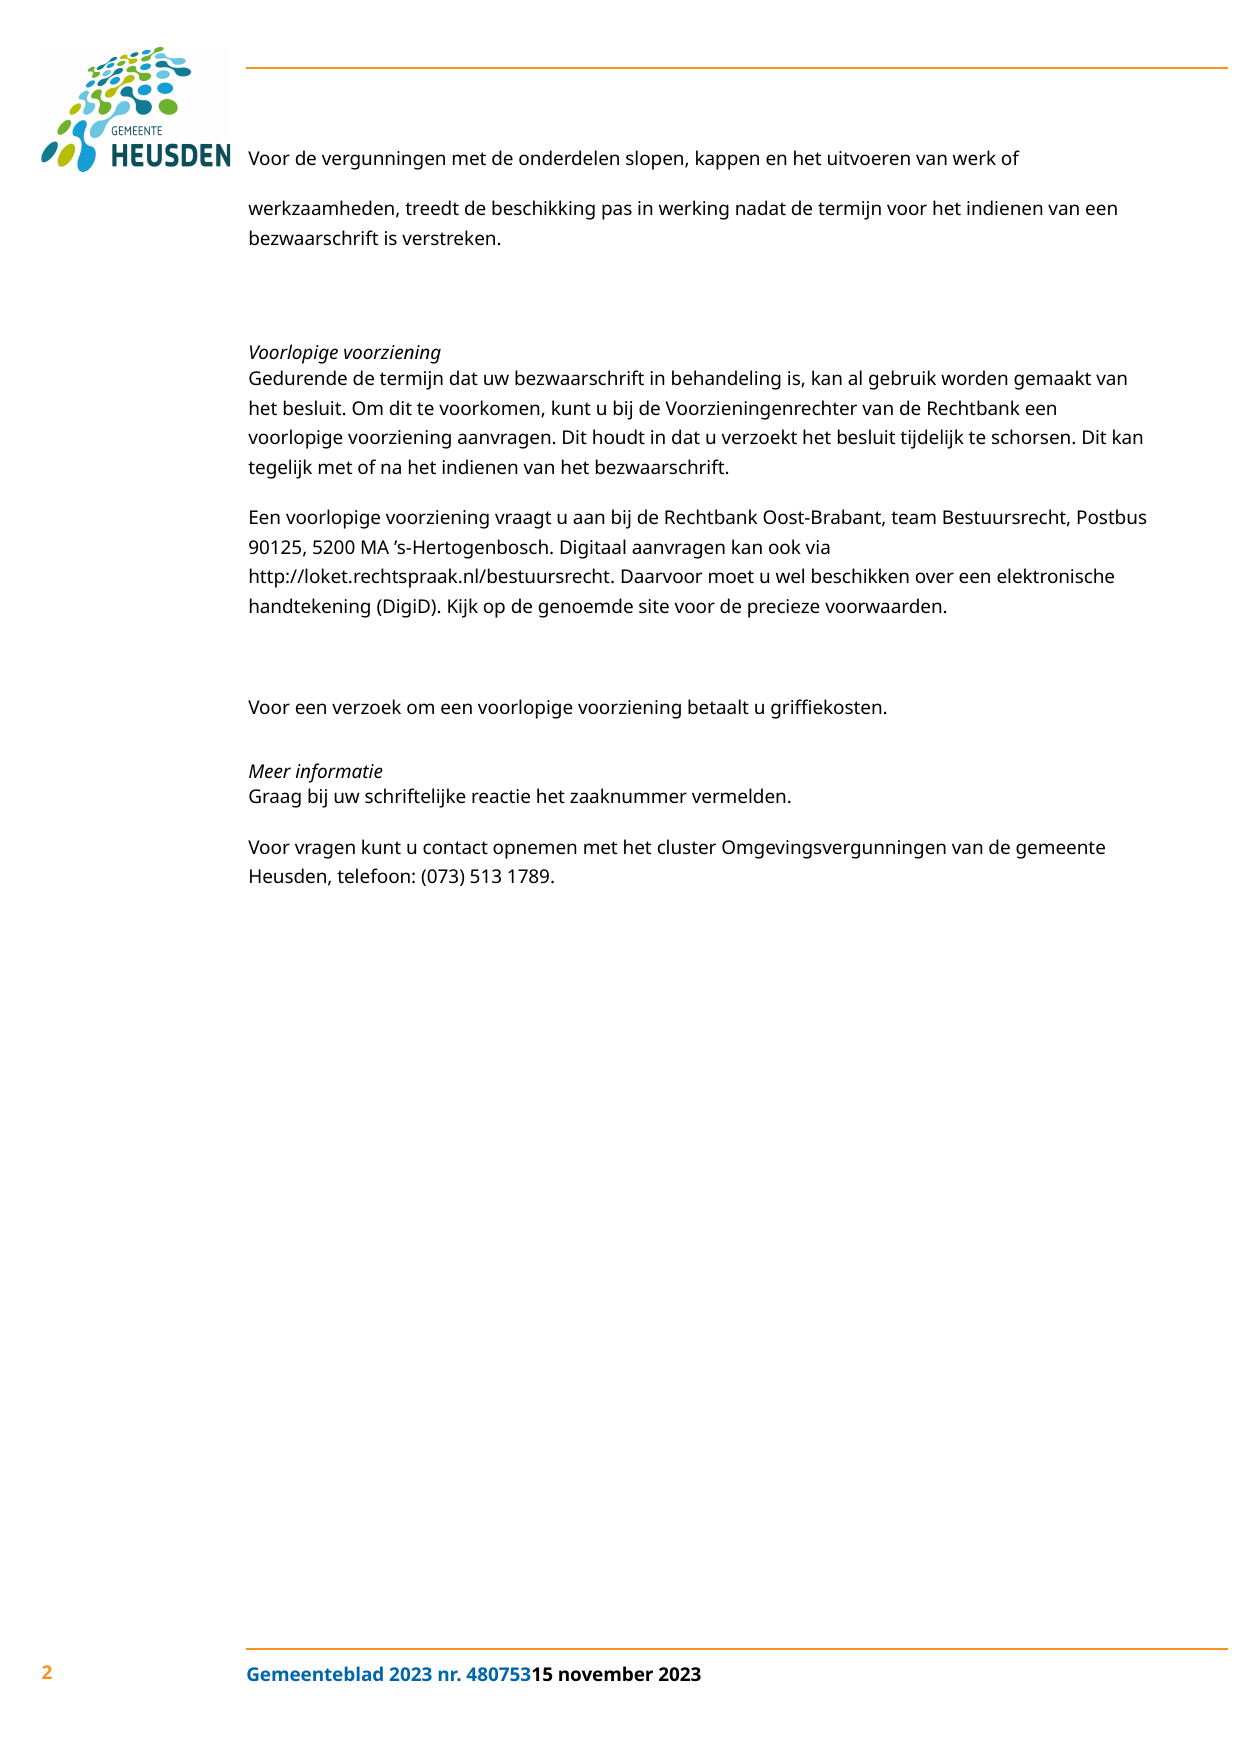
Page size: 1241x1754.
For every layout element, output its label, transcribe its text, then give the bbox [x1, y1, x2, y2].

picture [41, 47, 231, 172]
text Gedurende de termijn dat uw bezwaarschrift in behandeling is, kan al gebruik worden gemaakt van het besluit. Om dit te voorkomen, kunt u bij de Voorzieningenrechter van de Rechtbank een voorlopige voorziening aanvragen. Dit houdt in dat u verzoekt het besluit tijdelijk te schorsen. Dit kan tegelijk met of na het indienen van het bezwaarschrift. [248, 365, 1152, 480]
text Graag bij uw schriftelijke reactie het zaaknummer vermelden. [248, 784, 1152, 809]
text Voor vragen kunt u contact opnemen met het cluster Omgevingsvergunningen van de gemeente Heusden, telefoon: (073) 513 1789. [248, 834, 1152, 889]
text Voorlopige voorziening [248, 339, 1152, 365]
text werkzaamheden, treedt de beschikking pas in werking nadat de termijn voor het indienen van een bezwaarschrift is verstreken. [248, 196, 1152, 251]
text Een voorlopige voorziening vraagt u aan bij de Rechtbank Oost-Brabant, team Bestuursrecht, Postbus 90125, 5200 MA ’s-Hertogenbosch. Digitaal aanvragen kan ook via http://loket.rechtspraak.nl/bestuursrecht. Daarvoor moet u wel beschikken over een elektronische handtekening (DigiD). Kijk op de genoemde site voor de precieze voorwaarden. [248, 504, 1152, 619]
text Meer informatie [248, 758, 1152, 784]
text Voor een verzoek om een voorlopige voorziening betaalt u griffiekosten. [248, 694, 1152, 720]
text Voor de vergunningen met de onderdelen slopen, kappen en het uitvoeren van werk of [248, 145, 1152, 171]
